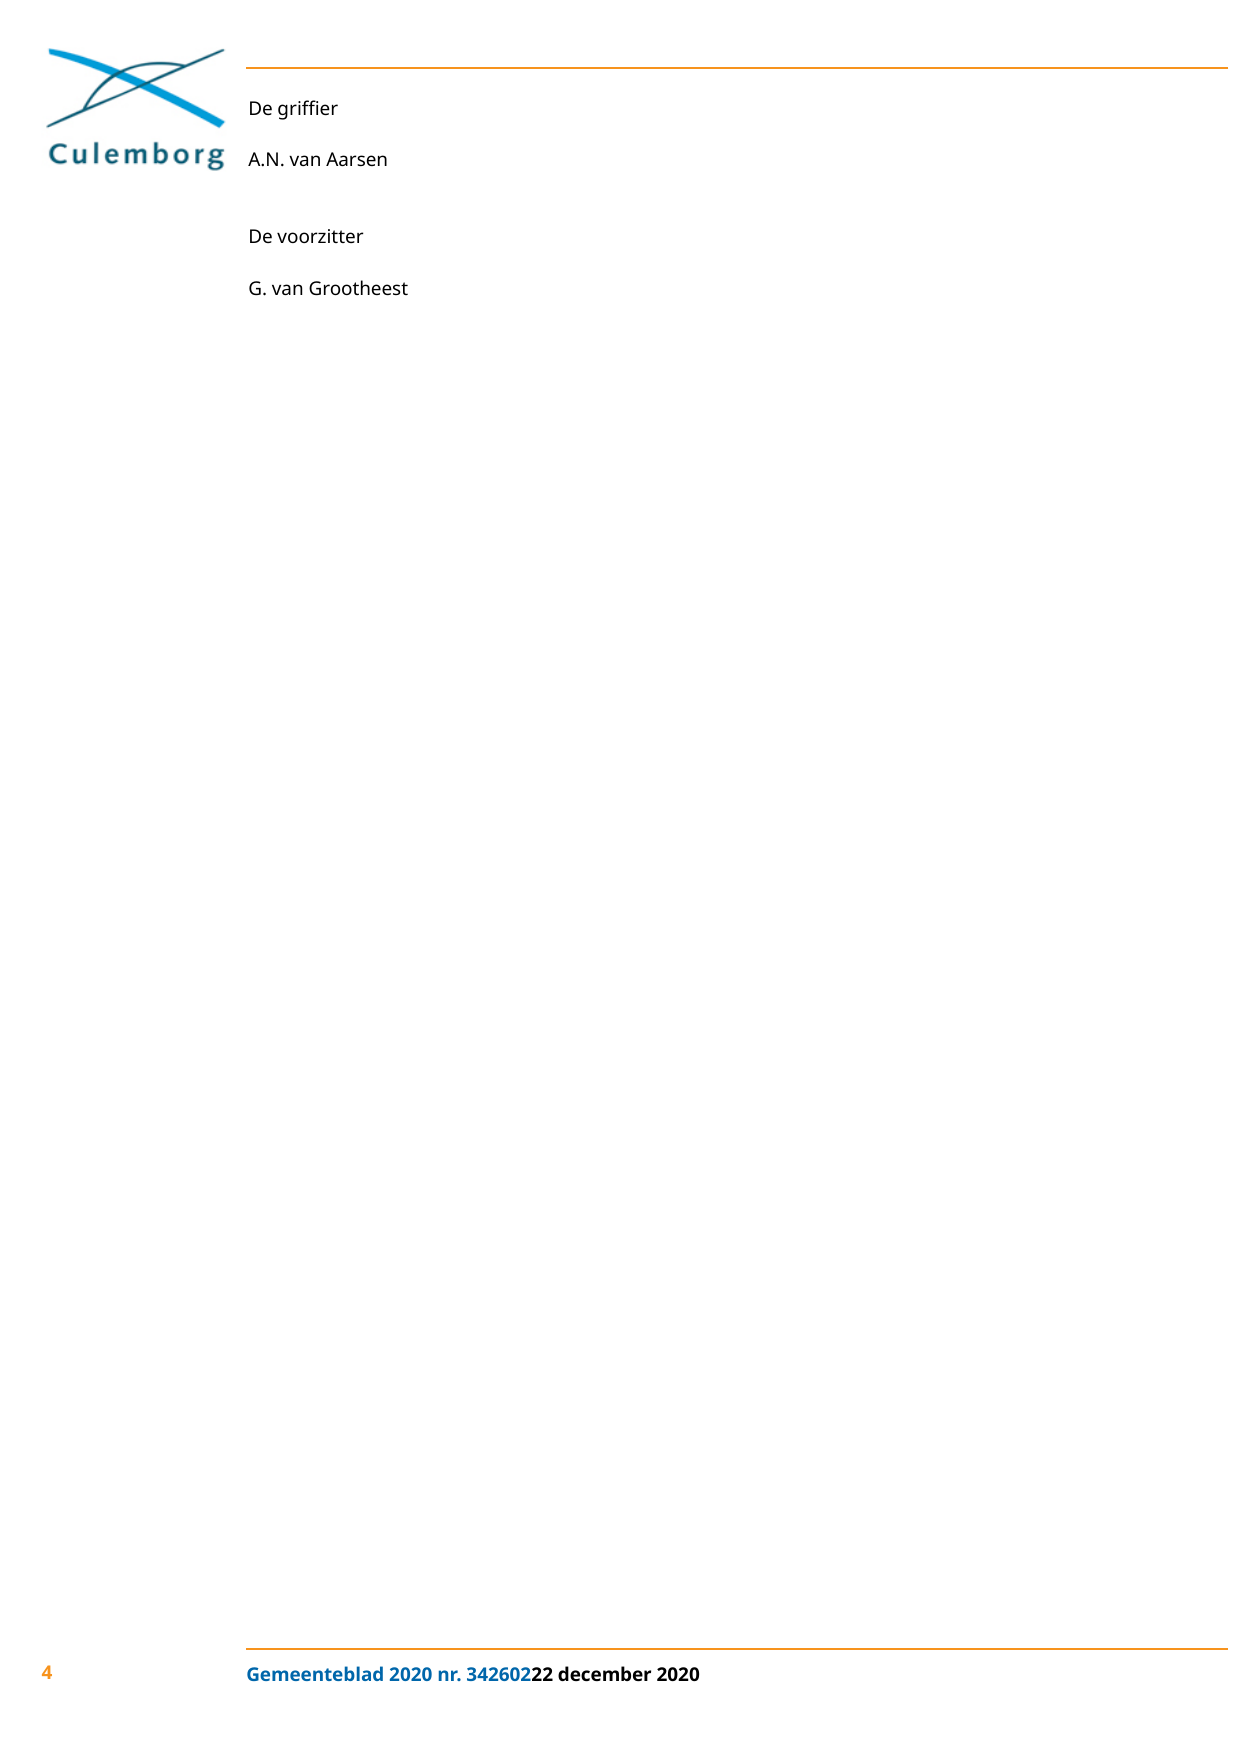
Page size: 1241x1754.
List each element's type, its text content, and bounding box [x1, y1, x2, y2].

text De voorzitter [248, 223, 1152, 249]
picture [41, 47, 231, 172]
text De griffier [248, 95, 1152, 121]
text G. van Grootheest [248, 275, 1152, 301]
text A.N. van Aarsen [248, 146, 1152, 172]
